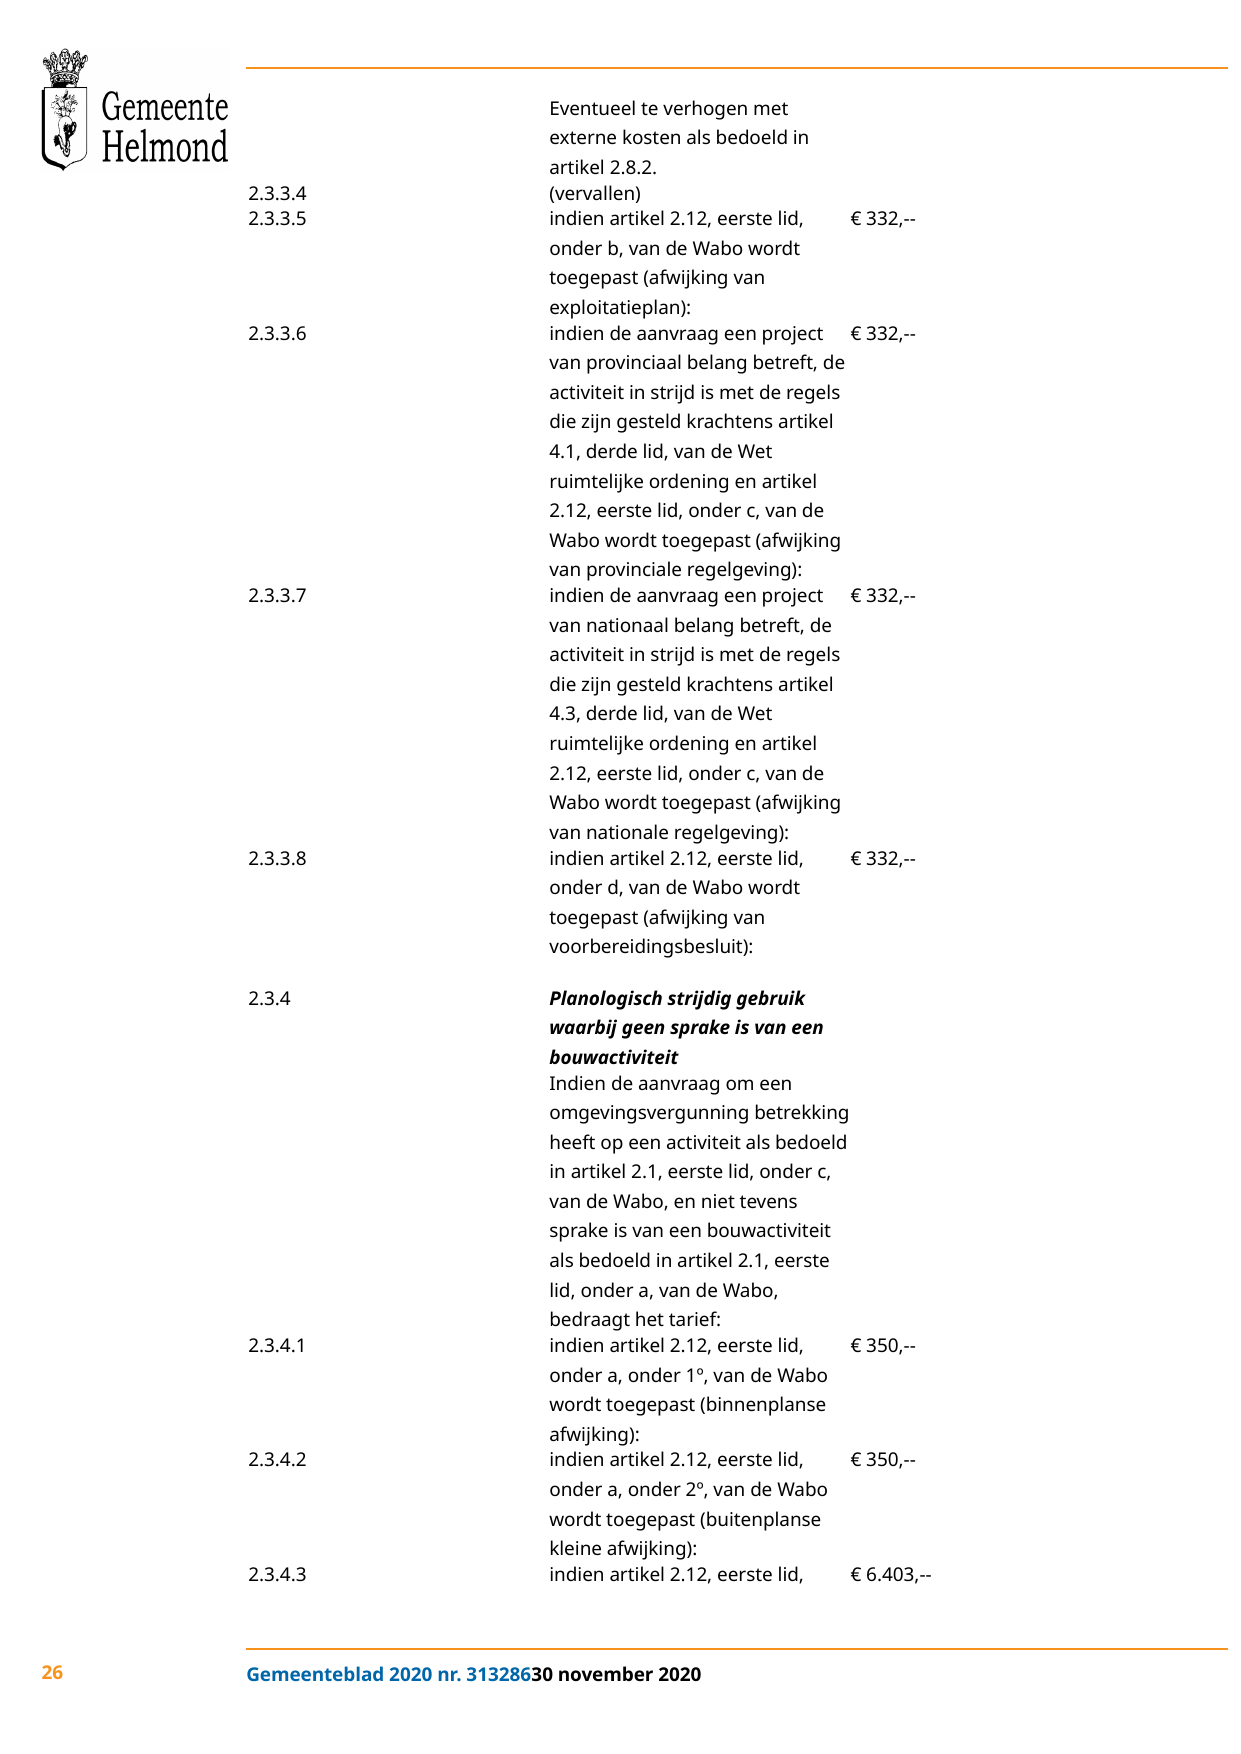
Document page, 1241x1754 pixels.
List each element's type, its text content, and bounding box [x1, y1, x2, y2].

table_cell € 332,-- [850, 845, 1152, 959]
table_cell Planologisch strijdig gebruik waarbij geen sprake is van een bouwactiviteit [549, 985, 850, 1070]
table_cell 2.3.3.7 [248, 582, 549, 845]
table_cell Indien de aanvraag om een omgevingsvergunning betrekking heeft op een activiteit als bedoeld in artikel 2.1, eerste lid, onder c, van de Wabo, en niet tevens sprake is van een bouwactiviteit als bedoeld in artikel 2.1, eerste lid, onder a, van de Wabo, bedraagt het tarief: [549, 1070, 850, 1332]
table_cell indien artikel 2.12, eerste lid, onder a, onder 1º, van de Wabo wordt toegepast (binnenplanse afwijking): [549, 1332, 850, 1447]
table_cell indien de aanvraag een project van provinciaal belang betreft, de activiteit in strijd is met de regels die zijn gesteld krachtens artikel 4.1, derde lid, van de Wet ruimtelijke ordening en artikel 2.12, eerste lid, onder c, van de Wabo wordt toegepast (afwijking van provinciale regelgeving): [549, 320, 850, 582]
table_cell € 332,-- [850, 205, 1152, 320]
table_cell 2.3.3.5 [248, 205, 549, 320]
table_cell 2.3.4 [248, 985, 549, 1070]
table_cell € 350,-- [850, 1447, 1152, 1561]
table_cell € 332,-- [850, 582, 1152, 845]
table_cell indien artikel 2.12, eerste lid, [549, 1561, 850, 1587]
table_cell [248, 1070, 549, 1332]
table_cell indien artikel 2.12, eerste lid, onder b, van de Wabo wordt toegepast (afwijking van exploitatieplan): [549, 205, 850, 320]
table_cell 2.3.4.1 [248, 1332, 549, 1447]
table_cell indien artikel 2.12, eerste lid, onder d, van de Wabo wordt toegepast (afwijking van voorbereidingsbesluit): [549, 845, 850, 959]
table_cell (vervallen) [549, 180, 850, 205]
table_cell [850, 95, 1152, 180]
table_cell indien de aanvraag een project van nationaal belang betreft, de activiteit in strijd is met de regels die zijn gesteld krachtens artikel 4.3, derde lid, van de Wet ruimtelijke ordening en artikel 2.12, eerste lid, onder c, van de Wabo wordt toegepast (afwijking van nationale regelgeving): [549, 582, 850, 845]
table_cell 2.3.3.8 [248, 845, 549, 959]
table_cell [850, 985, 1152, 1070]
table_cell [850, 959, 1152, 985]
table_cell Eventueel te verhogen met externe kosten als bedoeld in artikel 2.8.2. [549, 95, 850, 180]
table_cell [248, 95, 549, 180]
table_cell [850, 180, 1152, 205]
table_cell 2.3.4.2 [248, 1447, 549, 1561]
table_cell 2.3.3.4 [248, 180, 549, 205]
table_cell € 6.403,-- [850, 1561, 1152, 1587]
table_cell € 332,-- [850, 320, 1152, 582]
table_cell [248, 959, 549, 985]
table_cell € 350,-- [850, 1332, 1152, 1447]
table_cell 2.3.3.6 [248, 320, 549, 582]
table_cell [850, 1070, 1152, 1332]
table_cell [549, 959, 850, 985]
table_cell 2.3.4.3 [248, 1561, 549, 1587]
picture [41, 47, 231, 172]
table_cell indien artikel 2.12, eerste lid, onder a, onder 2º, van de Wabo wordt toegepast (buitenplanse kleine afwijking): [549, 1447, 850, 1561]
